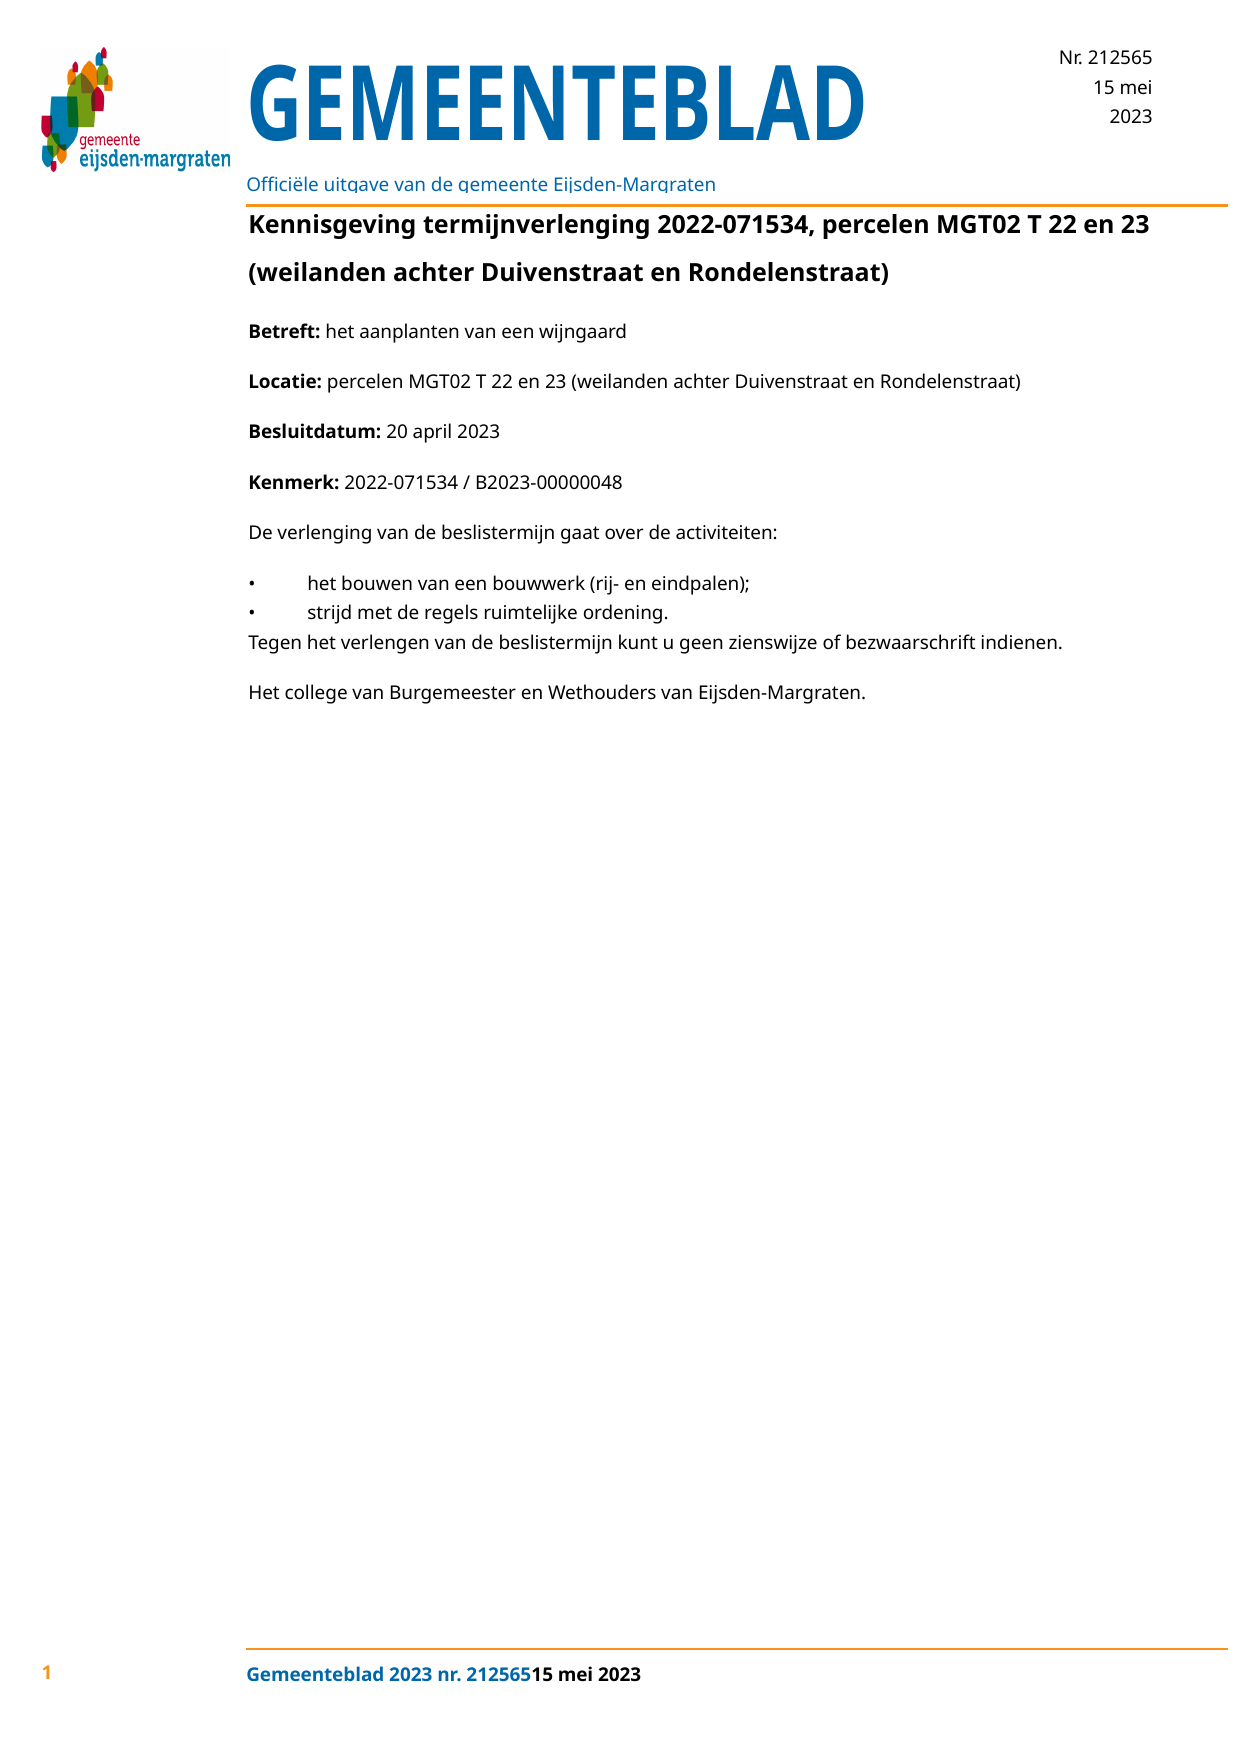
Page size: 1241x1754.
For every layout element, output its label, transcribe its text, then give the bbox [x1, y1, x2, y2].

text Locatie: percelen MGT02 T 22 en 23 (weilanden achter Duivenstraat en Rondelenstraat) [248, 368, 1152, 394]
text Kenmerk: 2022-071534 / B2023-00000048 [248, 469, 1152, 495]
text De verlenging van de beslistermijn gaat over de activiteiten: [248, 519, 1152, 545]
list het bouwen van een bouwwerk (rij- en eindpalen); [248, 570, 1152, 596]
text Tegen het verlengen van de beslistermijn kunt u geen zienswijze of bezwaarschrift indienen. [248, 629, 1152, 655]
text Betreft: het aanplanten van een wijngaard [248, 318, 1152, 344]
text Het college van Burgemeester en Wethouders van Eijsden-Margraten. [248, 679, 1152, 705]
picture [41, 47, 231, 172]
list strijd met de regels ruimtelijke ordening. [248, 599, 1152, 625]
text Besluitdatum: 20 april 2023 [248, 419, 1152, 444]
text Kennisgeving termijnverlenging 2022-071534, percelen MGT02 T 22 en 23 (weilanden achter Duivenstraat en Rondelenstraat) [248, 207, 1152, 288]
